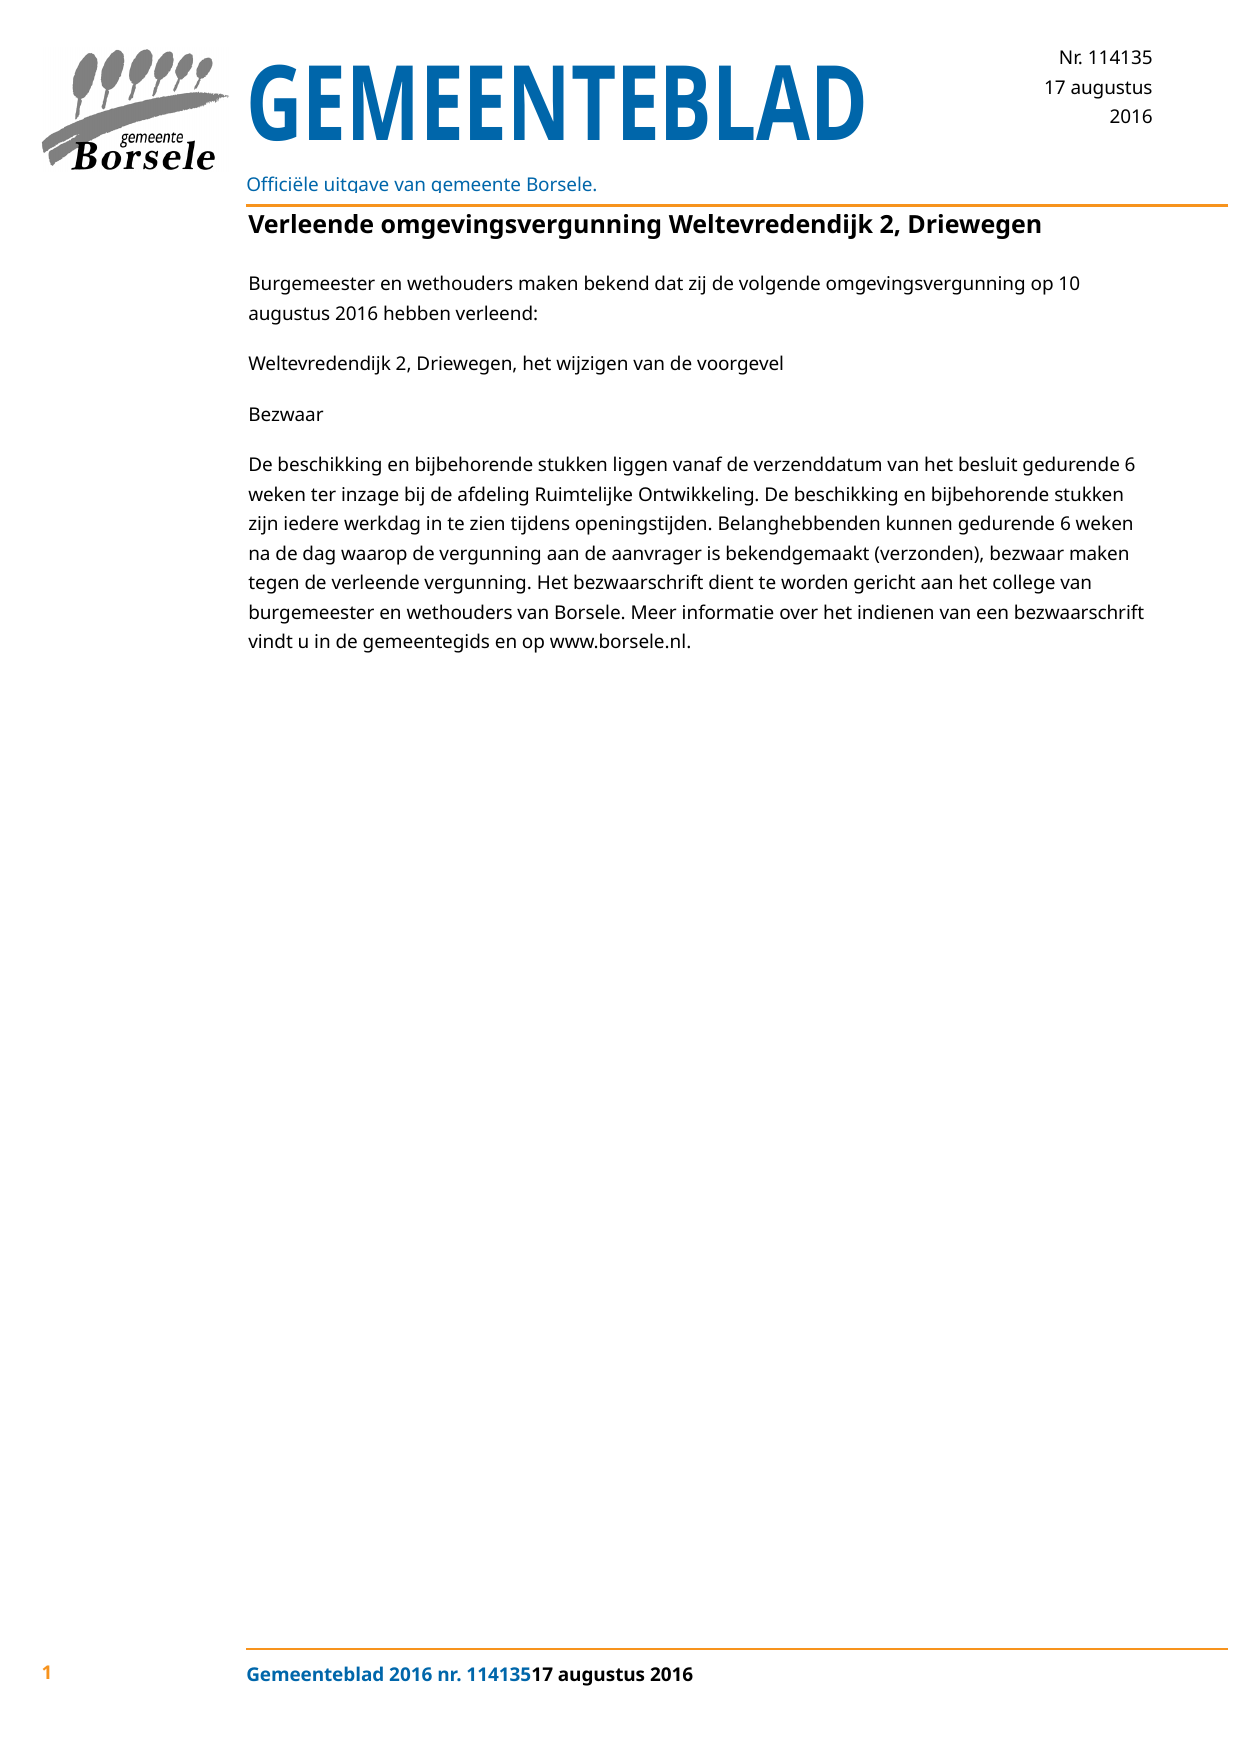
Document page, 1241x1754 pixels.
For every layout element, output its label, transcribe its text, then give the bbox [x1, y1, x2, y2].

text Bezwaar [248, 401, 1152, 426]
text De beschikking en bijbehorende stukken liggen vanaf de verzenddatum van het besluit gedurende 6 weken ter inzage bij de afdeling Ruimtelijke Ontwikkeling. De beschikking en bijbehorende stukken zijn iedere werkdag in te zien tijdens openingstijden. Belanghebbenden kunnen gedurende 6 weken na de dag waarop de vergunning aan de aanvrager is bekendgemaakt (verzonden), bezwaar maken tegen de verleende vergunning. Het bezwaarschrift dient te worden gericht aan het college van burgemeester en wethouders van Borsele. Meer informatie over het indienen van een bezwaarschrift vindt u in de gemeentegids en op www.borsele.nl. [248, 451, 1152, 654]
text Weltevredendijk 2, Driewegen, het wijzigen van de voorgevel [248, 350, 1152, 376]
text Burgemeester en wethouders maken bekend dat zij de volgende omgevingsvergunning op 10 augustus 2016 hebben verleend: [248, 270, 1152, 326]
text Verleende omgevingsvergunning Weltevredendijk 2, Driewegen [248, 207, 1152, 241]
picture [41, 47, 231, 172]
